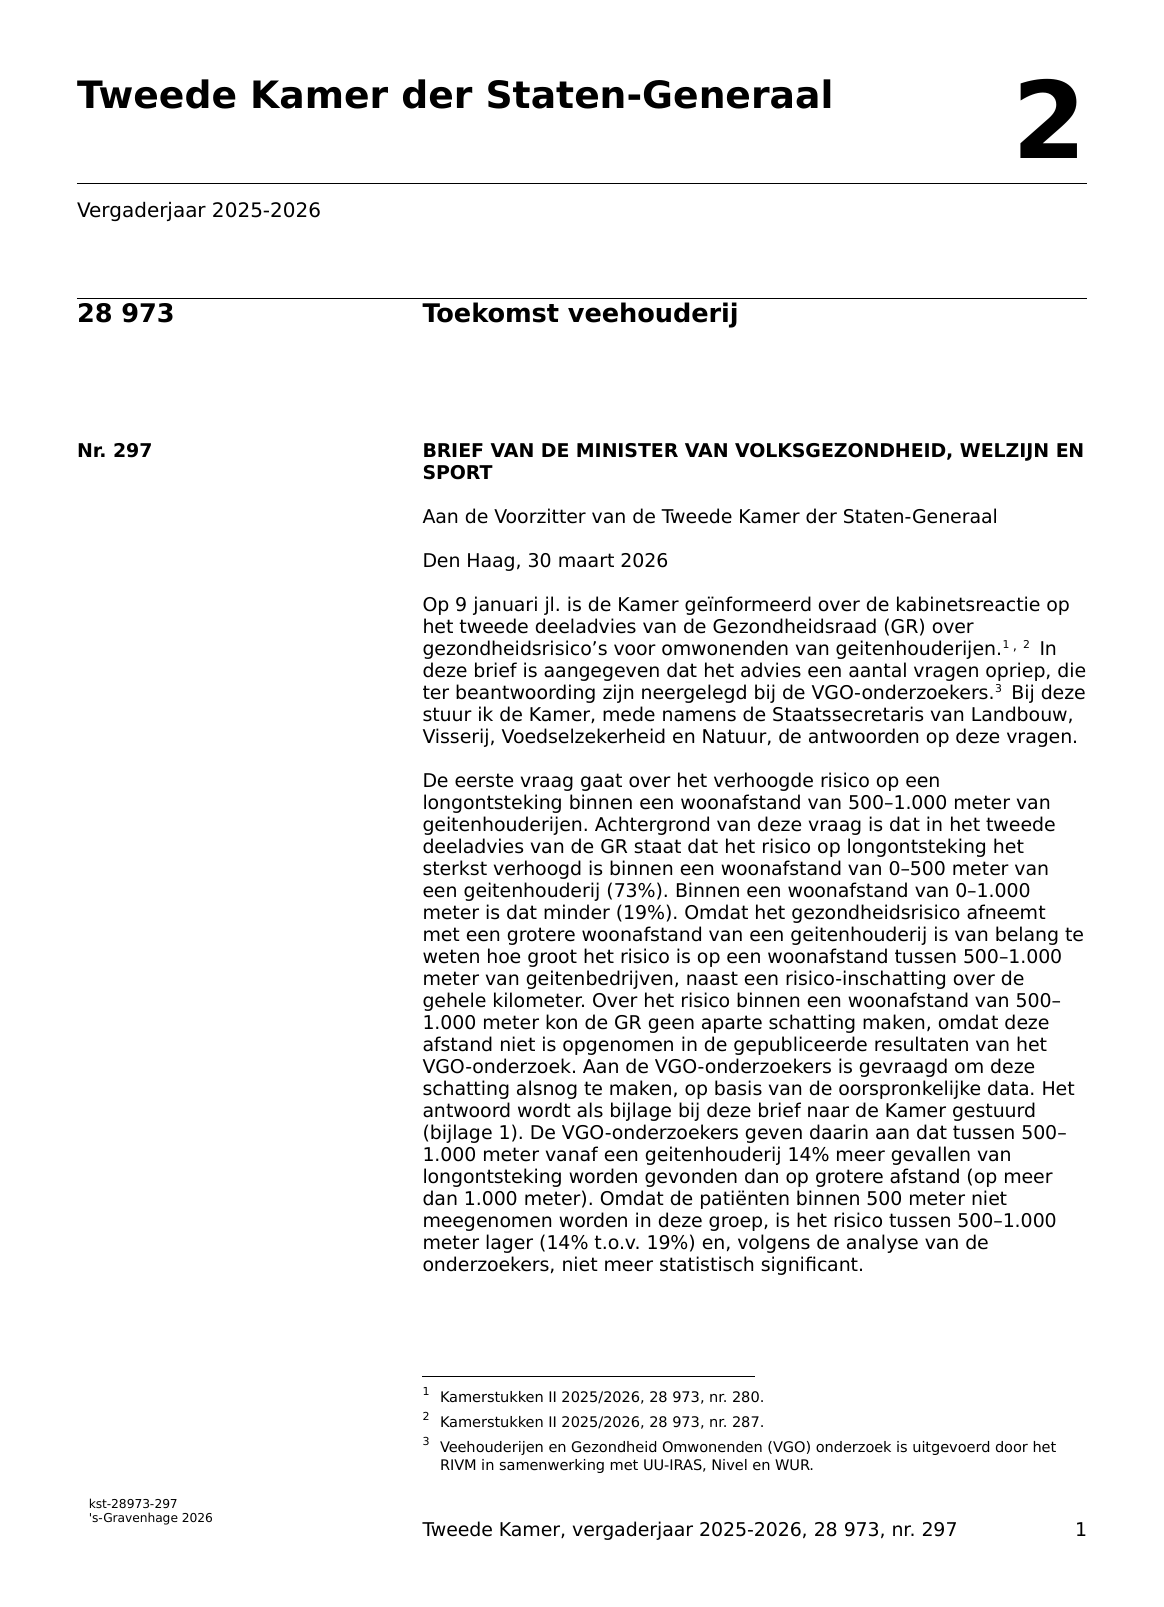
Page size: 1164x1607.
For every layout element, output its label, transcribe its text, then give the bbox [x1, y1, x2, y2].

text De eerste vraag gaat over het verhoogde risico op een longontsteking binnen een woonafstand van 500–1.000 meter van geitenhouderijen. Achtergrond van deze vraag is dat in het tweede deeladvies van de GR staat dat het risico op longontsteking het sterkst verhoogd is binnen een woonafstand van 0–500 meter van een geitenhouderij (73%). Binnen een woonafstand van 0–1.000 meter is dat minder (19%). Omdat het gezondheidsrisico afneemt met een grotere woonafstand van een geitenhouderij is van belang te weten hoe groot het risico is op een woonafstand tussen 500–1.000 meter van geitenbedrijven, naast een risico-inschatting over de gehele kilometer. Over het risico binnen een woonafstand van 500–1.000 meter kon de GR geen aparte schatting maken, omdat deze afstand niet is opgenomen in de gepubliceerde resultaten van het VGO-onderzoek. Aan de VGO-onderzoekers is gevraagd om deze schatting alsnog te maken, op basis van de oorspronkelijke data. Het antwoord wordt als bijlage bij deze brief naar de Kamer gestuurd (bijlage 1). De VGO-onderzoekers geven daarin aan dat tussen 500–1.000 meter vanaf een geitenhouderij 14% meer gevallen van longontsteking worden gevonden dan op grotere afstand (op meer dan 1.000 meter). Omdat de patiënten binnen 500 meter niet meegenomen worden in deze groep, is het risico tussen 500–1.000 meter lager (14% t.o.v. 19%) en, volgens de analyse van de onderzoekers, niet meer statistisch significant. [422, 770, 1087, 1276]
table_header 2 [886, 59, 1087, 183]
text Op 9 januari jl. is de Kamer geïnformeerd over de kabinetsreactie op het tweede deeladvies van de Gezondheidsraad (GR) over gezondheidsrisico’s voor omwonenden van geitenhouderijen., In deze brief is aangegeven dat het advies een aantal vragen opriep, die ter beantwoording zijn neergelegd bij de VGO-onderzoekers. Bij deze stuur ik de Kamer, mede namens de Staatssecretaris van Landbouw, Visserij, Voedselzekerheid en Natuur, de antwoorden op deze vragen. [422, 594, 1087, 748]
text Kamerstukken II 2025/2026, 28 973, nr. 287. [422, 1410, 1087, 1432]
text Den Haag, 30 maart 2026 [422, 550, 1087, 572]
text Aan de Voorzitter van de Tweede Kamer der Staten-Generaal [422, 506, 1087, 528]
text 's-Gravenhage 2026 [88, 1511, 323, 1525]
text Veehouderijen en Gezondheid Omwonenden (VGO) onderzoek is uitgevoerd door het RIVM in samenwerking met UU-IRAS, Nivel en WUR. [422, 1435, 1087, 1474]
subtitle 28 973 Toekomst veehouderij [77, 299, 1087, 329]
table_header Tweede Kamer der Staten-Generaal [77, 59, 886, 183]
table_cell Vergaderjaar 2025-2026 [77, 184, 1087, 298]
subtitle Nr. 297 BRIEF VAN DE MINISTER VAN VOLKSGEZONDHEID, WELZIJN EN SPORT [77, 440, 1087, 484]
text kst-28973-297 [88, 1497, 323, 1511]
text Kamerstukken II 2025/2026, 28 973, nr. 280. [422, 1385, 1087, 1407]
